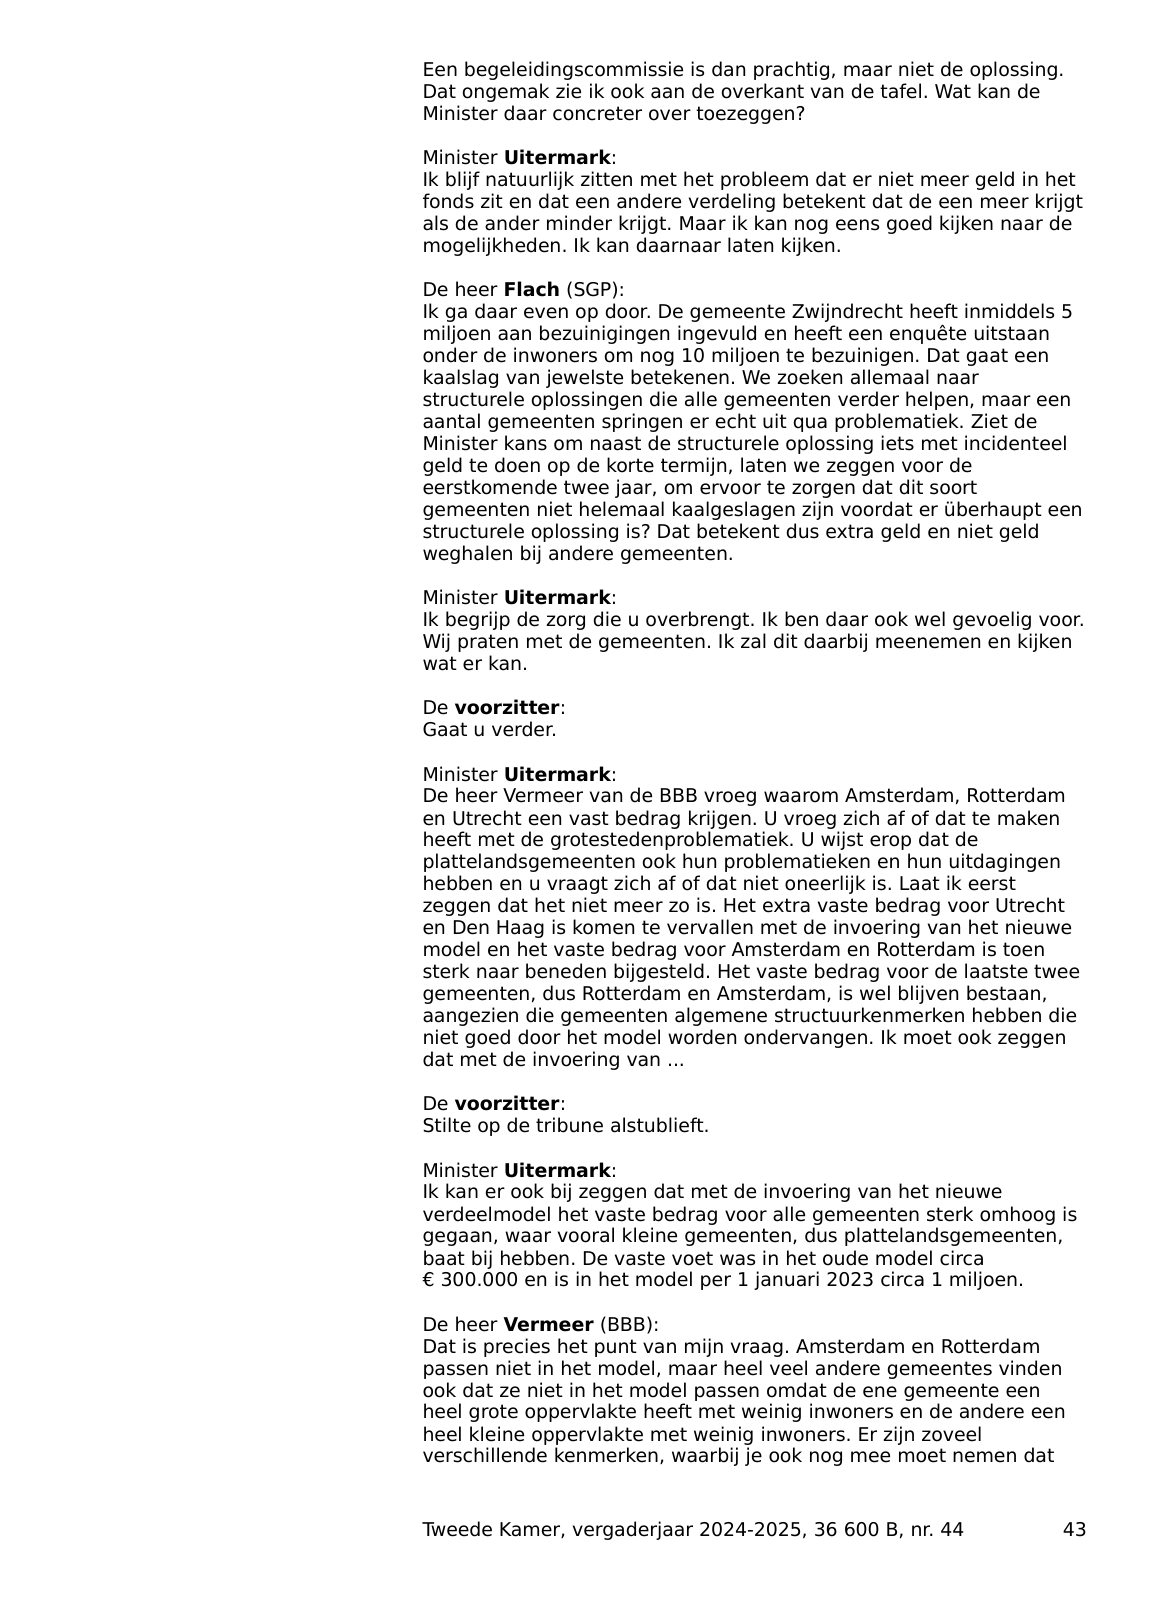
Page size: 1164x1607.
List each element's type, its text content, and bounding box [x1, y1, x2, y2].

text Ik blijf natuurlijk zitten met het probleem dat er niet meer geld in het fonds zit en dat een andere verdeling betekent dat de een meer krijgt als de ander minder krijgt. Maar ik kan nog eens goed kijken naar de mogelijkheden. Ik kan daarnaar laten kijken. [422, 169, 1087, 257]
text Ik begrijp de zorg die u overbrengt. Ik ben daar ook wel gevoelig voor. Wij praten met de gemeenten. Ik zal dit daarbij meenemen en kijken wat er kan. [422, 609, 1087, 675]
text De heer Vermeer (BBB): [422, 1313, 1087, 1336]
text Ik ga daar even op door. De gemeente Zwijndrecht heeft inmiddels 5 miljoen aan bezuinigingen ingevuld en heeft een enquête uitstaan onder de inwoners om nog 10 miljoen te bezuinigen. Dat gaat een kaalslag van jewelste betekenen. We zoeken allemaal naar structurele oplossingen die alle gemeenten verder helpen, maar een aantal gemeenten springen er echt uit qua problematiek. Ziet de Minister kans om naast de structurele oplossing iets met incidenteel geld te doen op de korte termijn, laten we zeggen voor de eerstkomende twee jaar, om ervoor te zorgen dat dit soort gemeenten niet helemaal kaalgeslagen zijn voordat er überhaupt een structurele oplossing is? Dat betekent dus extra geld en niet geld weghalen bij andere gemeenten. [422, 301, 1087, 565]
text Minister Uitermark: [422, 1159, 1087, 1181]
text De voorzitter: [422, 1093, 1087, 1115]
text Stilte op de tribune alstublieft. [422, 1115, 1087, 1137]
text Ik kan er ook bij zeggen dat met de invoering van het nieuwe verdeelmodel het vaste bedrag voor alle gemeenten sterk omhoog is gegaan, waar vooral kleine gemeenten, dus plattelandsgemeenten, baat bij hebben. De vaste voet was in het oude model circa € 300.000 en is in het model per 1 januari 2023 circa 1 miljoen. [422, 1181, 1087, 1291]
text De heer Vermeer van de BBB vroeg waarom Amsterdam, Rotterdam en Utrecht een vast bedrag krijgen. U vroeg zich af of dat te maken heeft met de grotestedenproblematiek. U wijst erop dat de plattelandsgemeenten ook hun problematieken en hun uitdagingen hebben en u vraagt zich af of dat niet oneerlijk is. Laat ik eerst zeggen dat het niet meer zo is. Het extra vaste bedrag voor Utrecht en Den Haag is komen te vervallen met de invoering van het nieuwe model en het vaste bedrag voor Amsterdam en Rotterdam is toen sterk naar beneden bijgesteld. Het vaste bedrag voor de laatste twee gemeenten, dus Rotterdam en Amsterdam, is wel blijven bestaan, aangezien die gemeenten algemene structuurkenmerken hebben die niet goed door het model worden ondervangen. Ik moet ook zeggen dat met de invoering van ... [422, 785, 1087, 1071]
text Minister Uitermark: [422, 587, 1087, 609]
text Dat is precies het punt van mijn vraag. Amsterdam en Rotterdam passen niet in het model, maar heel veel andere gemeentes vinden ook dat ze niet in het model passen omdat de ene gemeente een heel grote oppervlakte heeft met weinig inwoners en de andere een heel kleine oppervlakte met weinig inwoners. Er zijn zoveel verschillende kenmerken, waarbij je ook nog mee moet nemen dat [422, 1336, 1087, 1467]
text De voorzitter: [422, 697, 1087, 719]
text De heer Flach (SGP): [422, 279, 1087, 301]
text Een begeleidingscommissie is dan prachtig, maar niet de oplossing. Dat ongemak zie ik ook aan de overkant van de tafel. Wat kan de Minister daar concreter over toezeggen? [422, 59, 1087, 125]
text Minister Uitermark: [422, 147, 1087, 169]
text Minister Uitermark: [422, 763, 1087, 785]
text Gaat u verder. [422, 719, 1087, 741]
